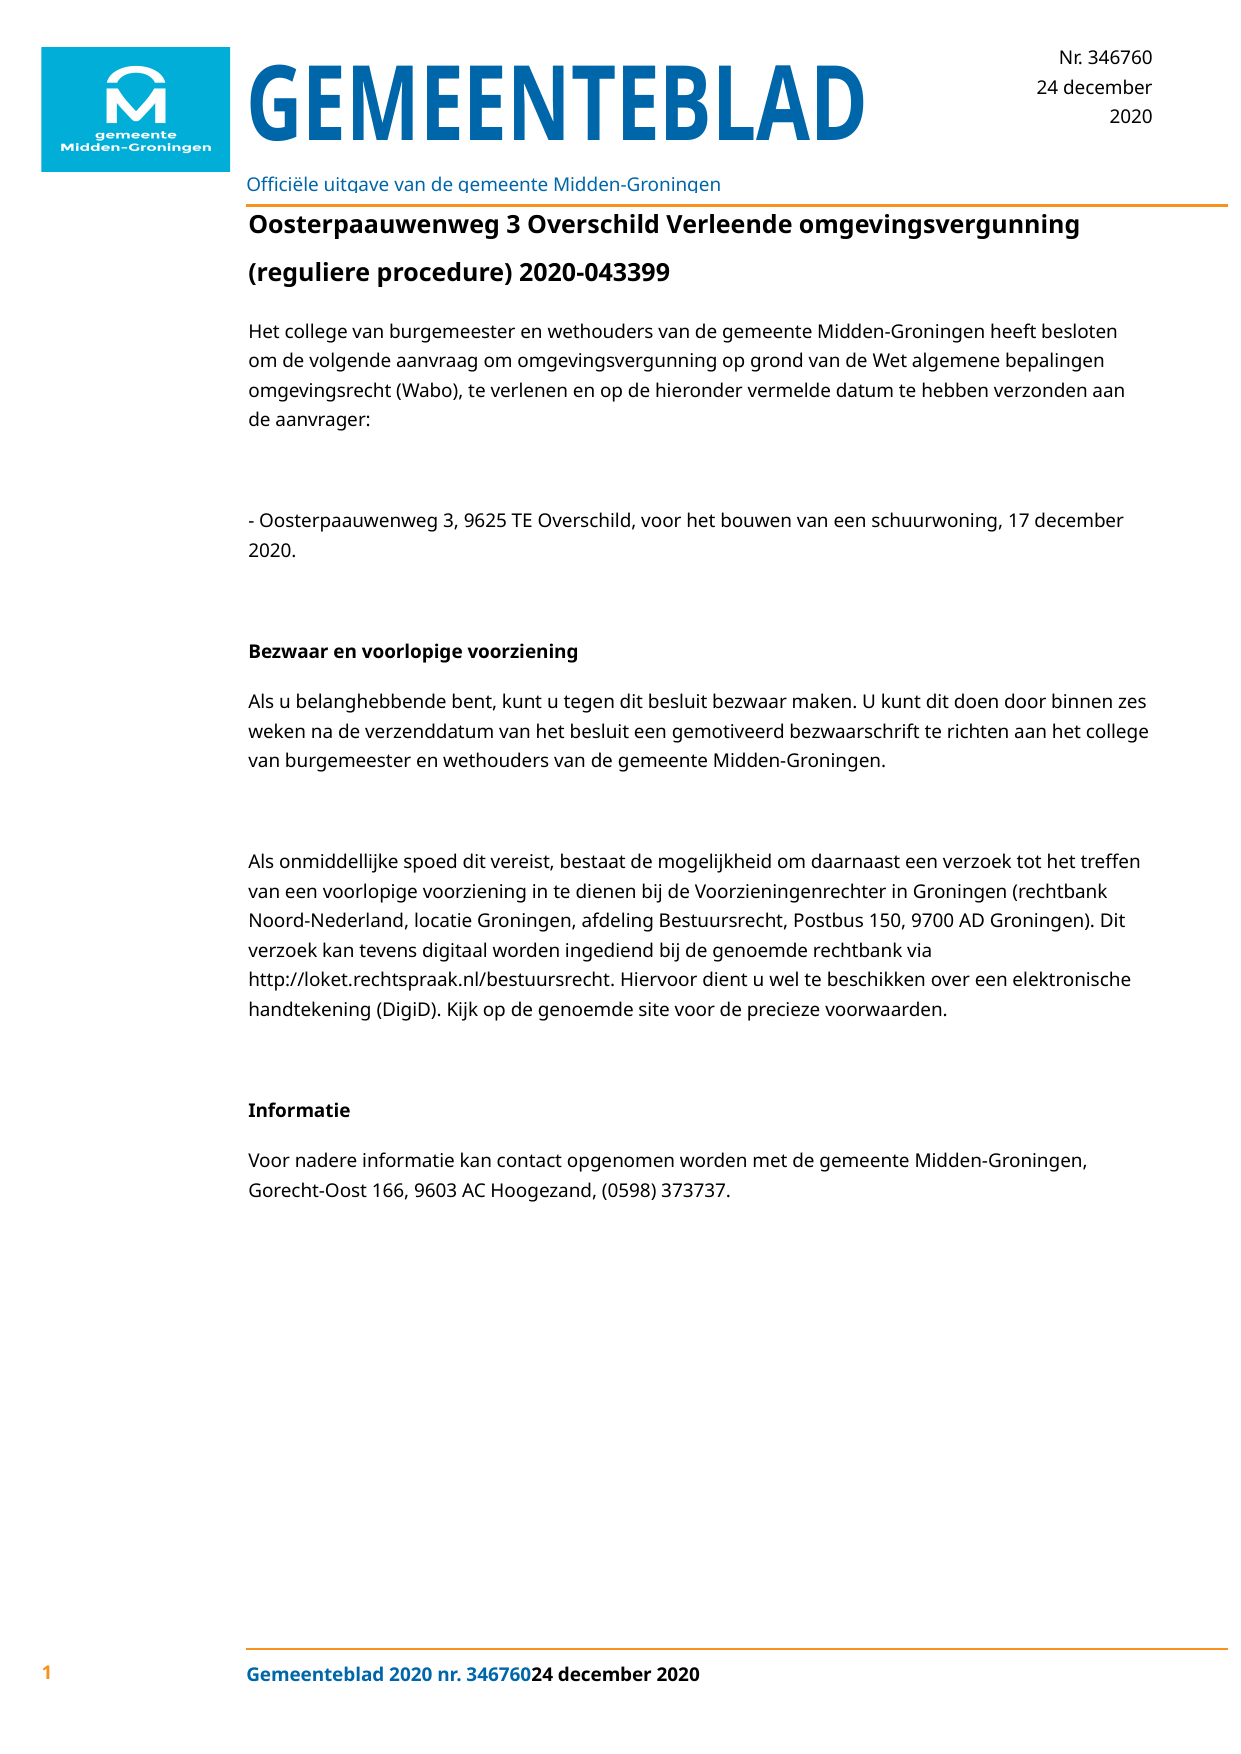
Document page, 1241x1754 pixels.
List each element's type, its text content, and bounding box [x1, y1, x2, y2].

picture [108, 66, 164, 82]
text Bezwaar en voorlopige voorziening [248, 638, 1152, 664]
text Het college van burgemeester en wethouders van de gemeente Midden-Groningen heeft besloten om de volgende aanvraag om omgevingsvergunning op grond van de Wet algemene bepalingen omgevingsrecht (Wabo), te verlenen en op de hieronder vermelde datum te hebben verzonden aan de aanvrager: [248, 318, 1152, 432]
text - Oosterpaauwenweg 3, 9625 TE Overschild, voor het bouwen van een schuurwoning, 17 december 2020. [248, 507, 1152, 563]
text Voor nadere informatie kan contact opgenomen worden met de gemeente Midden-Groningen, Gorecht-Oost 166, 9603 AC Hoogezand, (0598) 373737. [248, 1147, 1152, 1203]
text Oosterpaauwenweg 3 Overschild Verleende omgevingsvergunning (reguliere procedure) 2020-043399 [248, 207, 1152, 288]
text Als onmiddellijke spoed dit vereist, bestaat de mogelijkheid om daarnaast een verzoek tot het treffen van een voorlopige voorziening in te dienen bij de Voorzieningenrechter in Groningen (rechtbank Noord-Nederland, locatie Groningen, afdeling Bestuursrecht, Postbus 150, 9700 AD Groningen). Dit verzoek kan tevens digitaal worden ingediend bij de genoemde rechtbank via http://loket.rechtspraak.nl/bestuursrecht. Hiervoor dient u wel te beschikken over een elektronische handtekening (DigiD). Kijk op de genoemde site voor de precieze voorwaarden. [248, 848, 1152, 1022]
picture [184, 146, 190, 153]
text Informatie [248, 1097, 1152, 1123]
text Als u belanghebbende bent, kunt u tegen dit besluit bezwaar maken. U kunt dit doen door binnen zes weken na de verzenddatum van het besluit een gemotiveerd bezwaarschrift te richten aan het college van burgemeester en wethouders van de gemeente Midden-Groningen. [248, 688, 1152, 773]
picture [107, 89, 165, 122]
